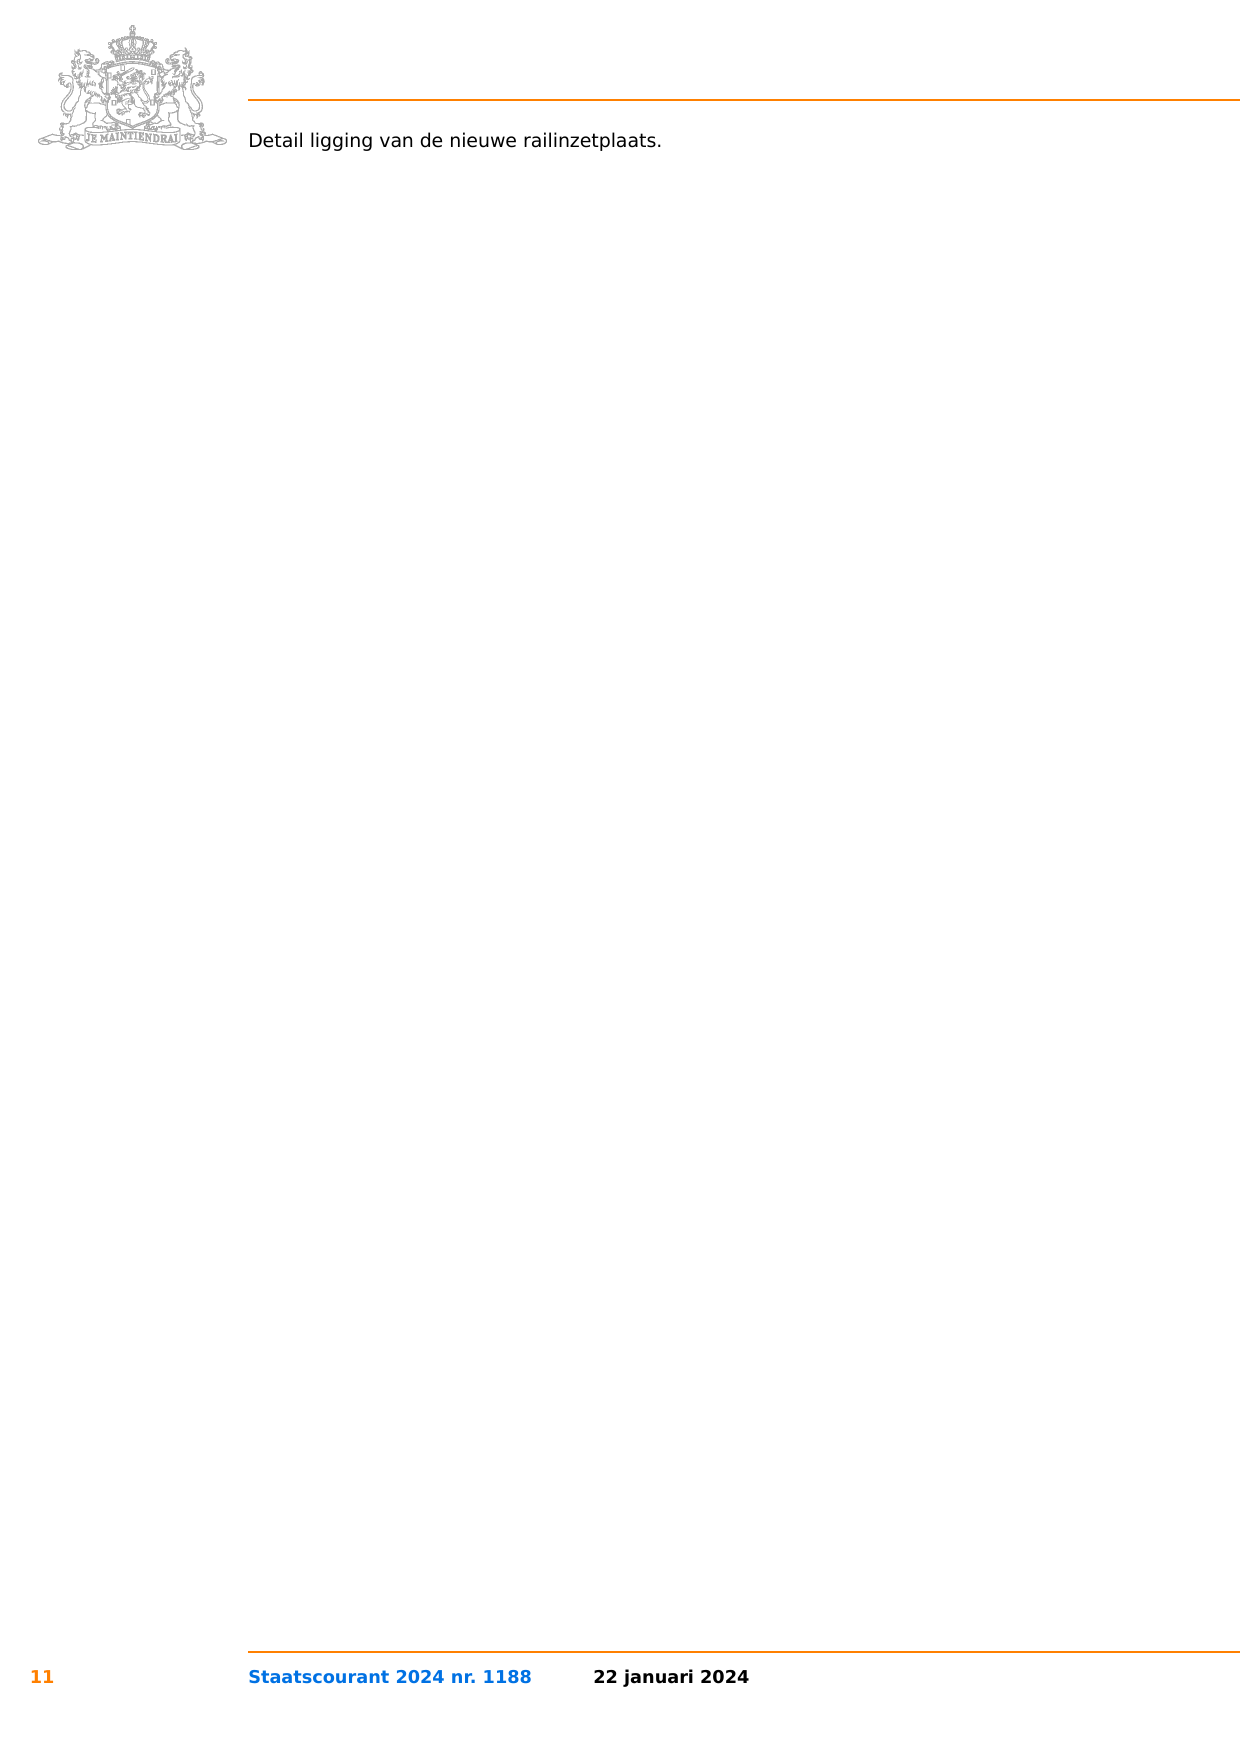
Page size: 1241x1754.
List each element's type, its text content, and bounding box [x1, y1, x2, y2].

picture [38, 25, 227, 150]
text Detail ligging van de nieuwe railinzetplaats. [248, 130, 1163, 152]
